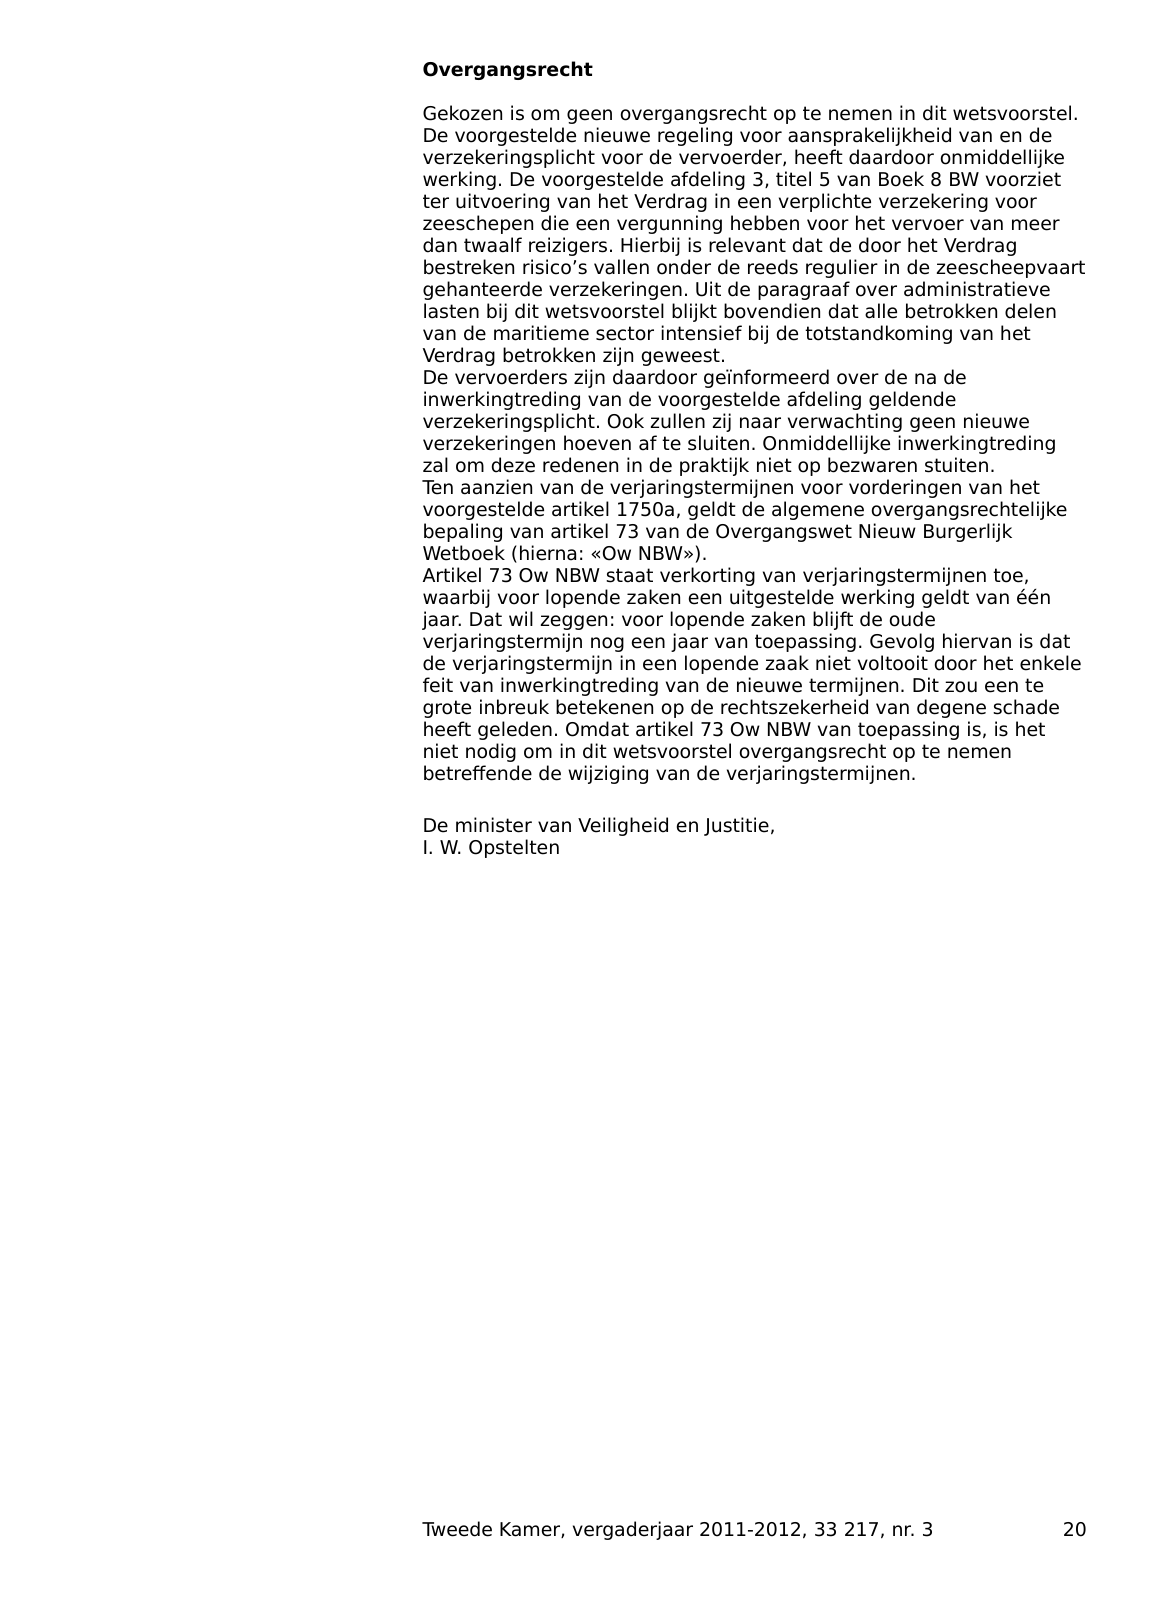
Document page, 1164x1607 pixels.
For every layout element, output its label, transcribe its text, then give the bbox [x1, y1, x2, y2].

text De minister van Veiligheid en Justitie, I. W. Opstelten [422, 814, 1087, 858]
text Ten aanzien van de verjaringstermijnen voor vorderingen van het voorgestelde artikel 1750a, geldt de algemene overgangsrechtelijke bepaling van artikel 73 van de Overgangswet Nieuw Burgerlijk Wetboek (hierna: «Ow NBW»). [422, 477, 1087, 565]
subtitle Overgangsrecht [422, 59, 1087, 81]
text Artikel 73 Ow NBW staat verkorting van verjaringstermijnen toe, waarbij voor lopende zaken een uitgestelde werking geldt van één jaar. Dat wil zeggen: voor lopende zaken blijft de oude verjaringstermijn nog een jaar van toepassing. Gevolg hiervan is dat de verjaringstermijn in een lopende zaak niet voltooit door het enkele feit van inwerkingtreding van de nieuwe termijnen. Dit zou een te grote inbreuk betekenen op de rechtszekerheid van degene schade heeft geleden. Omdat artikel 73 Ow NBW van toepassing is, is het niet nodig om in dit wetsvoorstel overgangsrecht op te nemen betreffende de wijziging van de verjaringstermijnen. [422, 565, 1087, 784]
text De vervoerders zijn daardoor geïnformeerd over de na de inwerkingtreding van de voorgestelde afdeling geldende verzekeringsplicht. Ook zullen zij naar verwachting geen nieuwe verzekeringen hoeven af te sluiten. Onmiddellijke inwerkingtreding zal om deze redenen in de praktijk niet op bezwaren stuiten. [422, 367, 1087, 477]
text Gekozen is om geen overgangsrecht op te nemen in dit wetsvoorstel. De voorgestelde nieuwe regeling voor aansprakelijkheid van en de verzekeringsplicht voor de vervoerder, heeft daardoor onmiddellijke werking. De voorgestelde afdeling 3, titel 5 van Boek 8 BW voorziet ter uitvoering van het Verdrag in een verplichte verzekering voor zeeschepen die een vergunning hebben voor het vervoer van meer dan twaalf reizigers. Hierbij is relevant dat de door het Verdrag bestreken risico’s vallen onder de reeds regulier in de zeescheepvaart gehanteerde verzekeringen. Uit de paragraaf over administratieve lasten bij dit wetsvoorstel blijkt bovendien dat alle betrokken delen van de maritieme sector intensief bij de totstandkoming van het Verdrag betrokken zijn geweest. [422, 103, 1087, 367]
